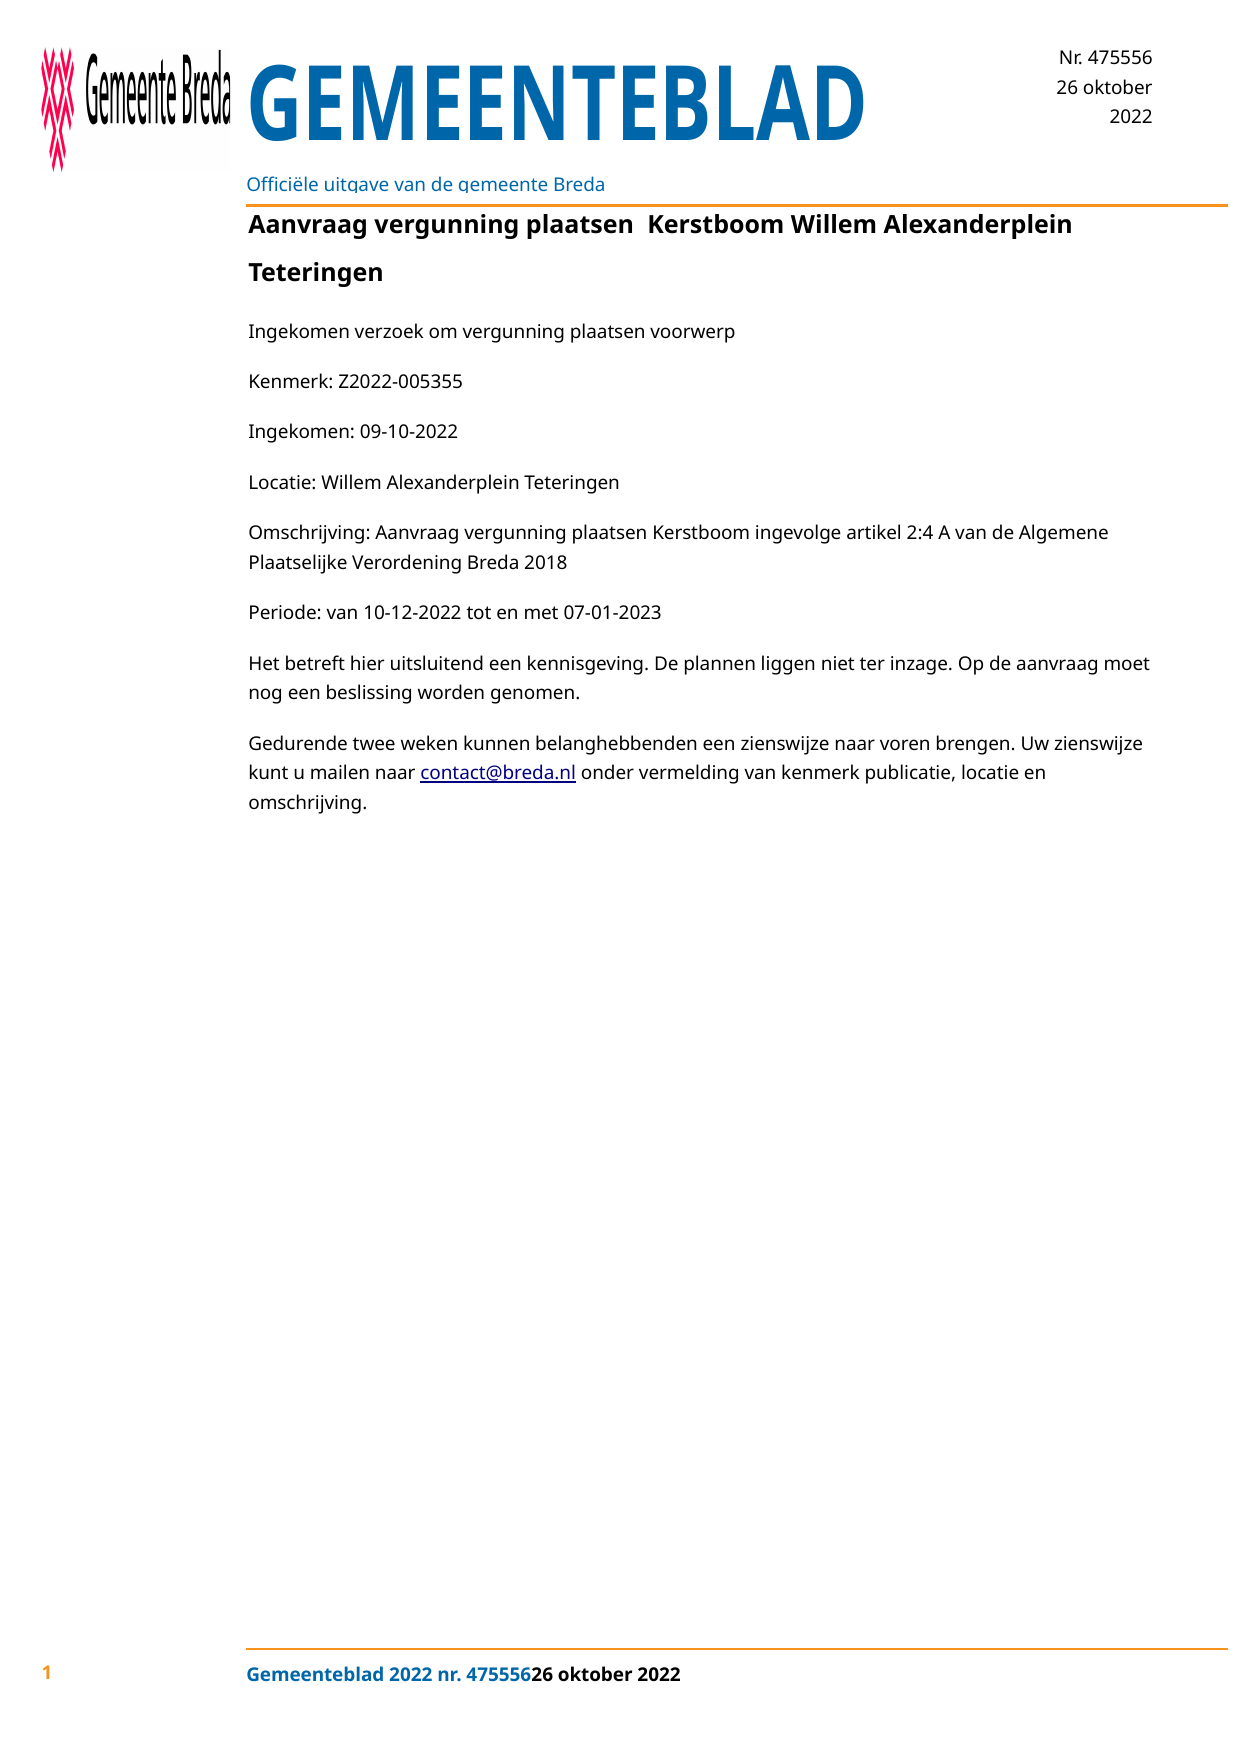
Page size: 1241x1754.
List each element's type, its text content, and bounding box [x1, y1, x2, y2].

text Ingekomen verzoek om vergunning plaatsen voorwerp [248, 318, 1152, 344]
text Gedurende twee weken kunnen belanghebbenden een zienswijze naar voren brengen. Uw zienswijze kunt u mailen naar contact@breda.nl onder vermelding van kenmerk publicatie, locatie en omschrijving. [248, 730, 1152, 815]
text Aanvraag vergunning plaatsen Kerstboom Willem Alexanderplein Teteringen [248, 207, 1152, 288]
text Het betreft hier uitsluitend een kennisgeving. De plannen liggen niet ter inzage. Op de aanvraag moet nog een beslissing worden genomen. [248, 650, 1152, 705]
text Omschrijving: Aanvraag vergunning plaatsen Kerstboom ingevolge artikel 2:4 A van de Algemene Plaatselijke Verordening Breda 2018 [248, 519, 1152, 575]
text Locatie: Willem Alexanderplein Teteringen [248, 469, 1152, 495]
text Kenmerk: Z2022-005355 [248, 368, 1152, 394]
text Periode: van 10-12-2022 tot en met 07-01-2023 [248, 599, 1152, 625]
picture [41, 47, 231, 172]
text Ingekomen: 09-10-2022 [248, 419, 1152, 444]
